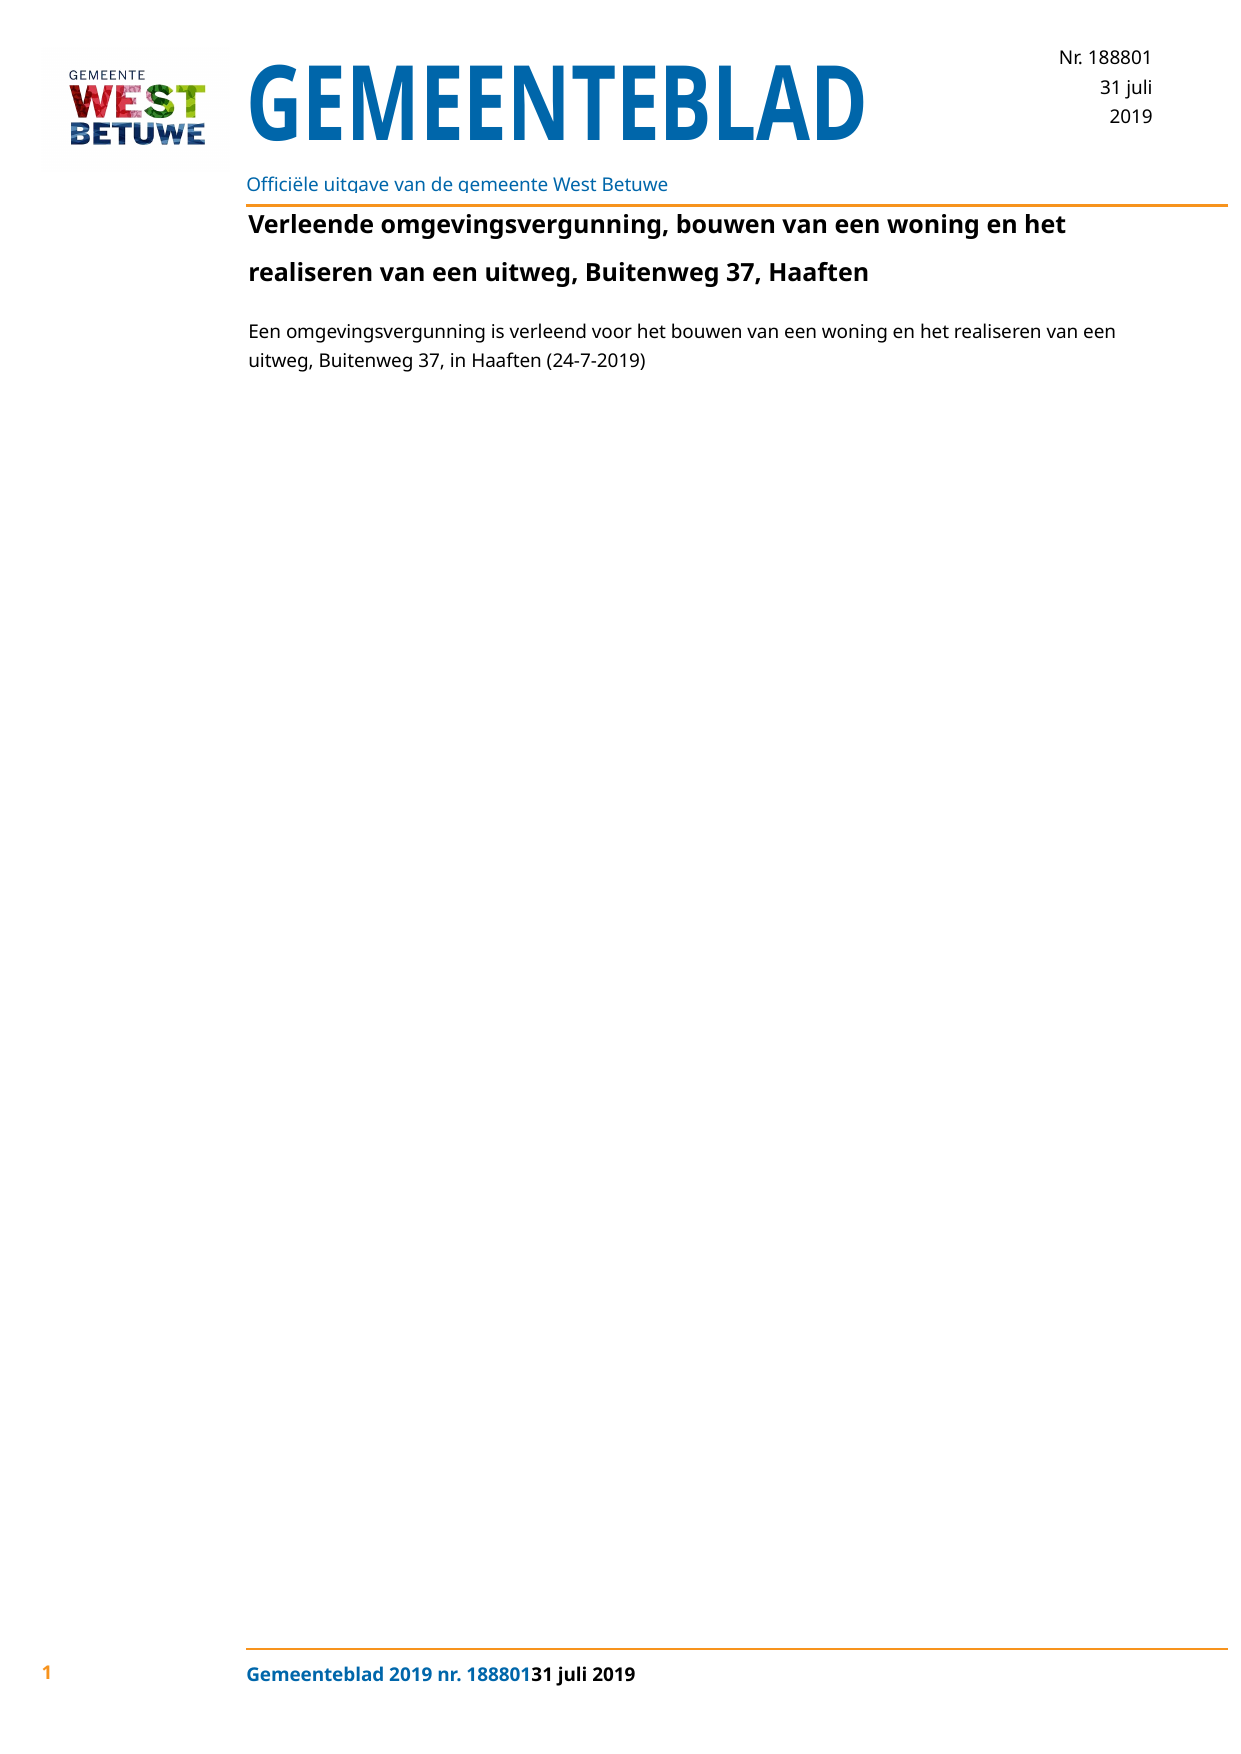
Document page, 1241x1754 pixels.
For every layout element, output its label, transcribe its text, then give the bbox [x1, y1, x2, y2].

picture [41, 47, 231, 172]
text Verleende omgevingsvergunning, bouwen van een woning en het realiseren van een uitweg, Buitenweg 37, Haaften [248, 207, 1152, 288]
text Een omgevingsvergunning is verleend voor het bouwen van een woning en het realiseren van een uitweg, Buitenweg 37, in Haaften (24-7-2019) [248, 318, 1152, 373]
